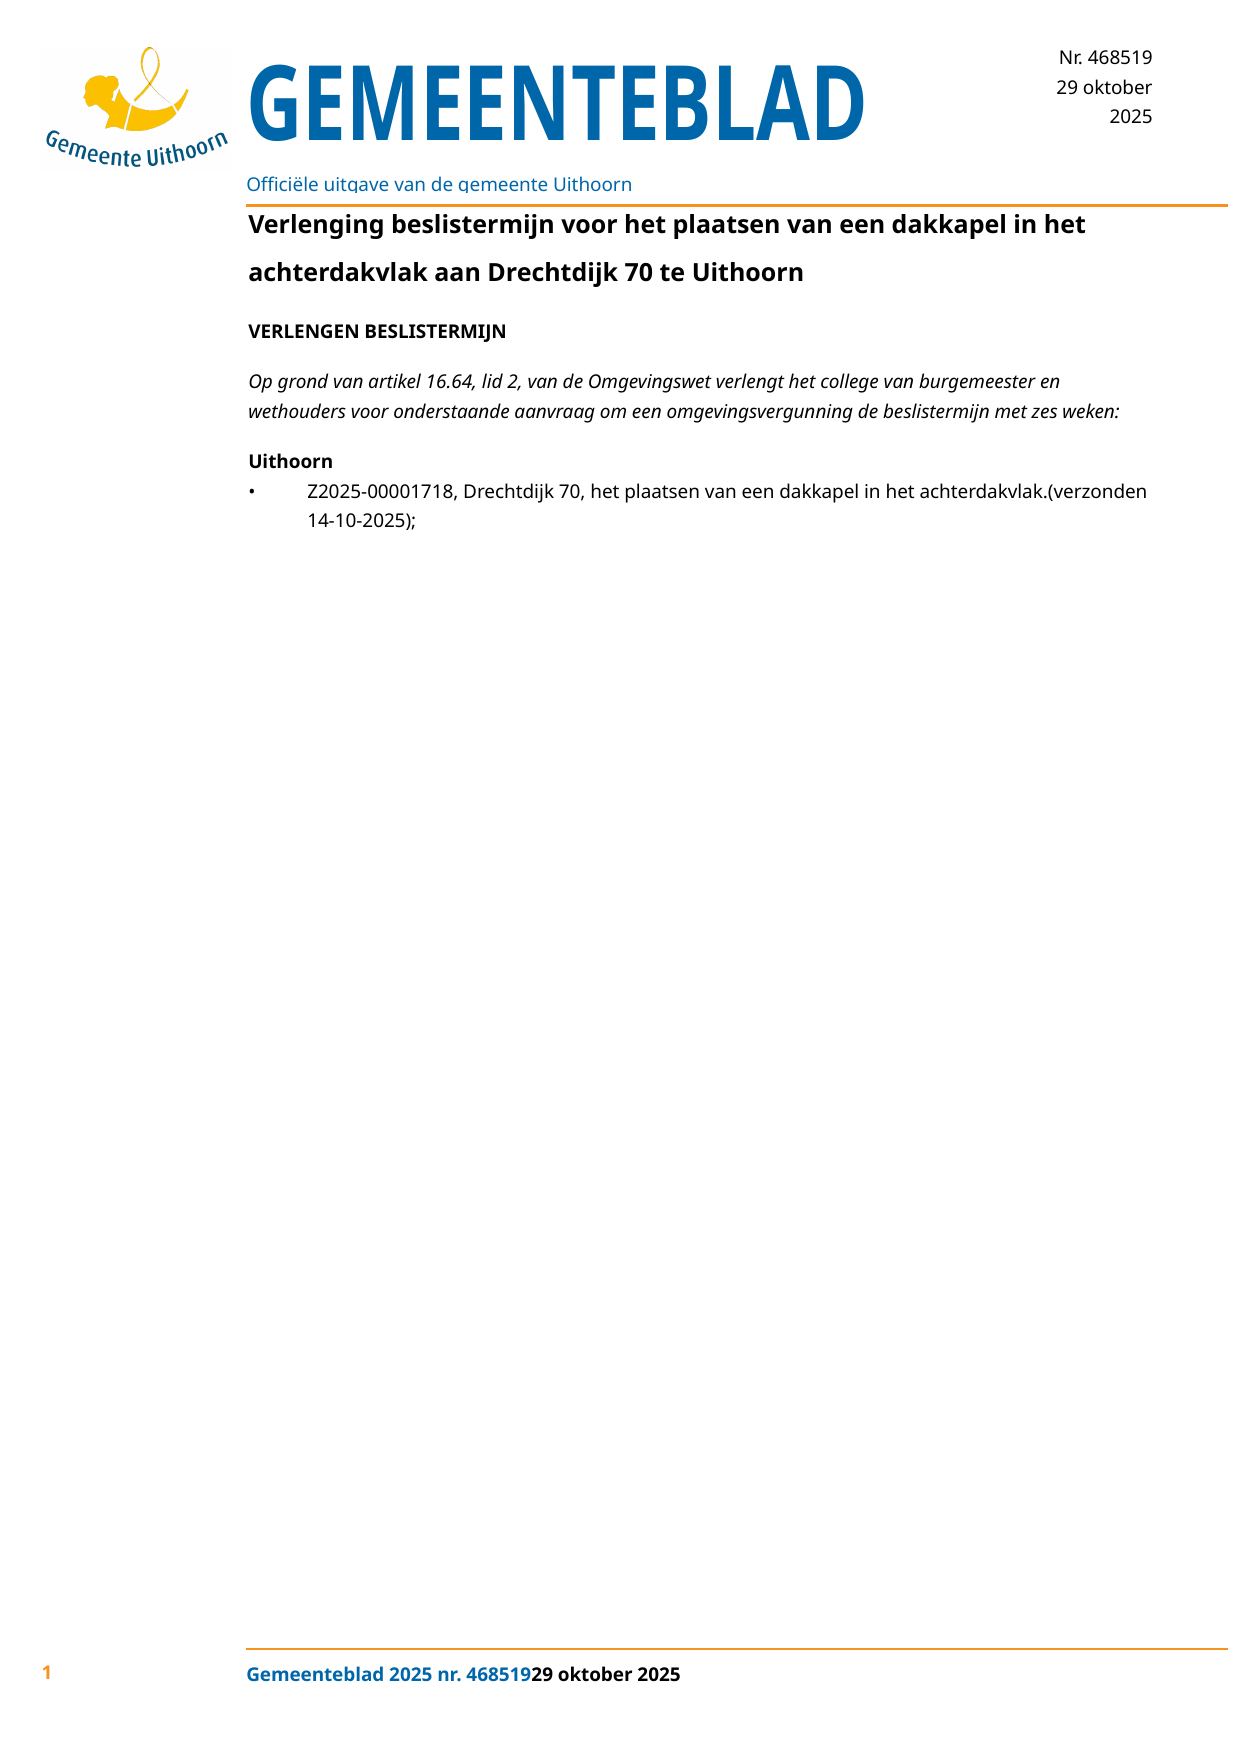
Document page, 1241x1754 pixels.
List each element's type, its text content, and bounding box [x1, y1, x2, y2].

text VERLENGEN BESLISTERMIJN [248, 318, 1152, 344]
text Verlenging beslistermijn voor het plaatsen van een dakkapel in het achterdakvlak aan Drechtdijk 70 te Uithoorn [248, 207, 1152, 288]
picture [41, 47, 231, 172]
text Op grond van artikel 16.64, lid 2, van de Omgevingswet verlengt het college van burgemeester en wethouders voor onderstaande aanvraag om een omgevingsvergunning de beslistermijn met zes weken: [248, 368, 1152, 424]
text Uithoorn [248, 448, 1152, 474]
list Z2025-00001718, Drechtdijk 70, het plaatsen van een dakkapel in het achterdakvlak.(verzonden 14-10-2025); [248, 478, 1152, 533]
